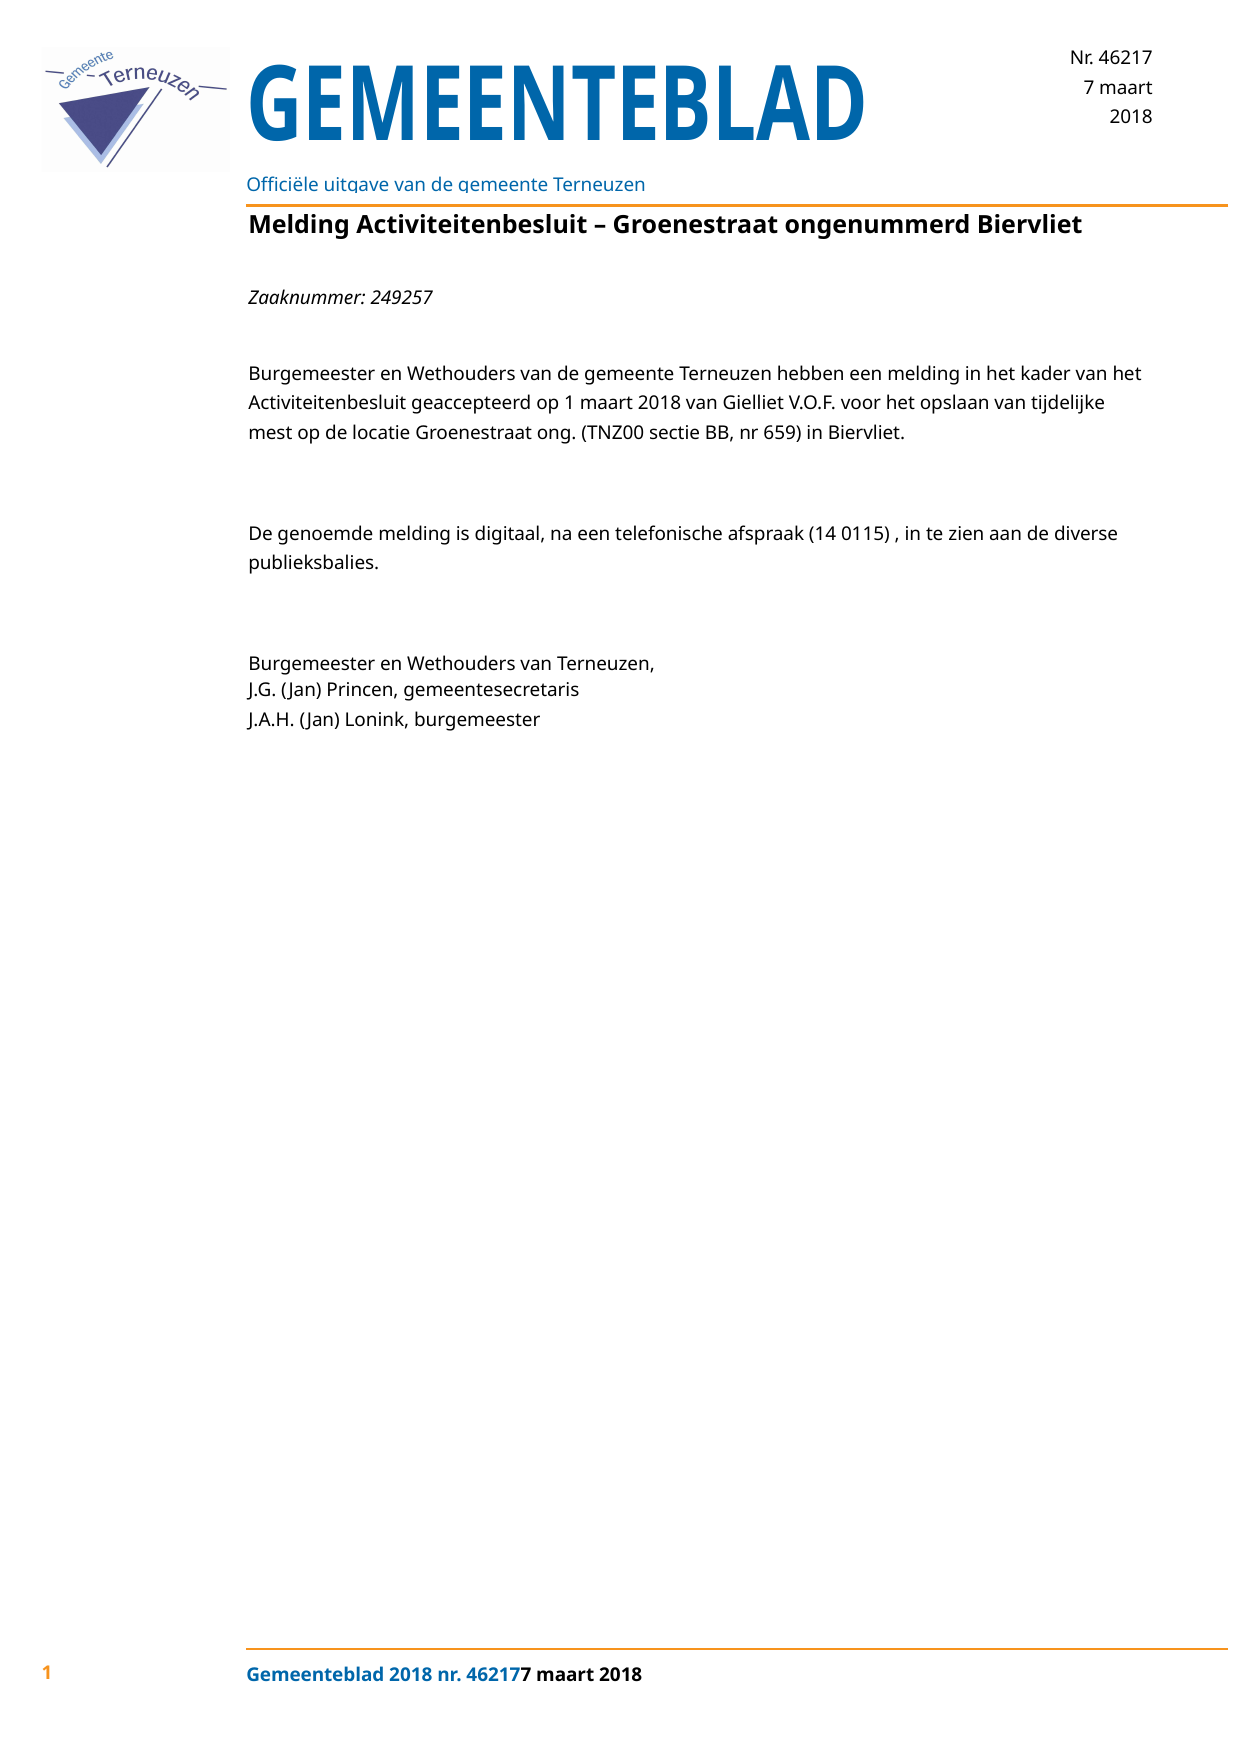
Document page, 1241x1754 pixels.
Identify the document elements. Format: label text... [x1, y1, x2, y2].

picture [41, 47, 231, 172]
table_cell [248, 757, 700, 783]
table_cell [248, 732, 1152, 757]
table_cell [700, 676, 1152, 732]
text Melding Activiteitenbesluit – Groenestraat ongenummerd Biervliet [248, 207, 1152, 241]
text Zaaknummer: 249257 [248, 284, 1152, 309]
table_cell J.G. (Jan) Princen, gemeentesecretaris J.A.H. (Jan) Lonink, burgemeester [248, 676, 700, 732]
table_cell [700, 757, 1152, 783]
text Burgemeester en Wethouders van de gemeente Terneuzen hebben een melding in het kader van het Activiteitenbesluit geaccepteerd op 1 maart 2018 van Gielliet V.O.F. voor het opslaan van tijdelijke mest op de locatie Groenestraat ong. (TNZ00 sectie BB, nr 659) in Biervliet. [248, 360, 1152, 445]
text De genoemde melding is digitaal, na een telefonische afspraak (14 0115) , in te zien aan de diverse publieksbalies. [248, 520, 1152, 575]
table_header Burgemeester en Wethouders van Terneuzen, [248, 651, 1152, 676]
